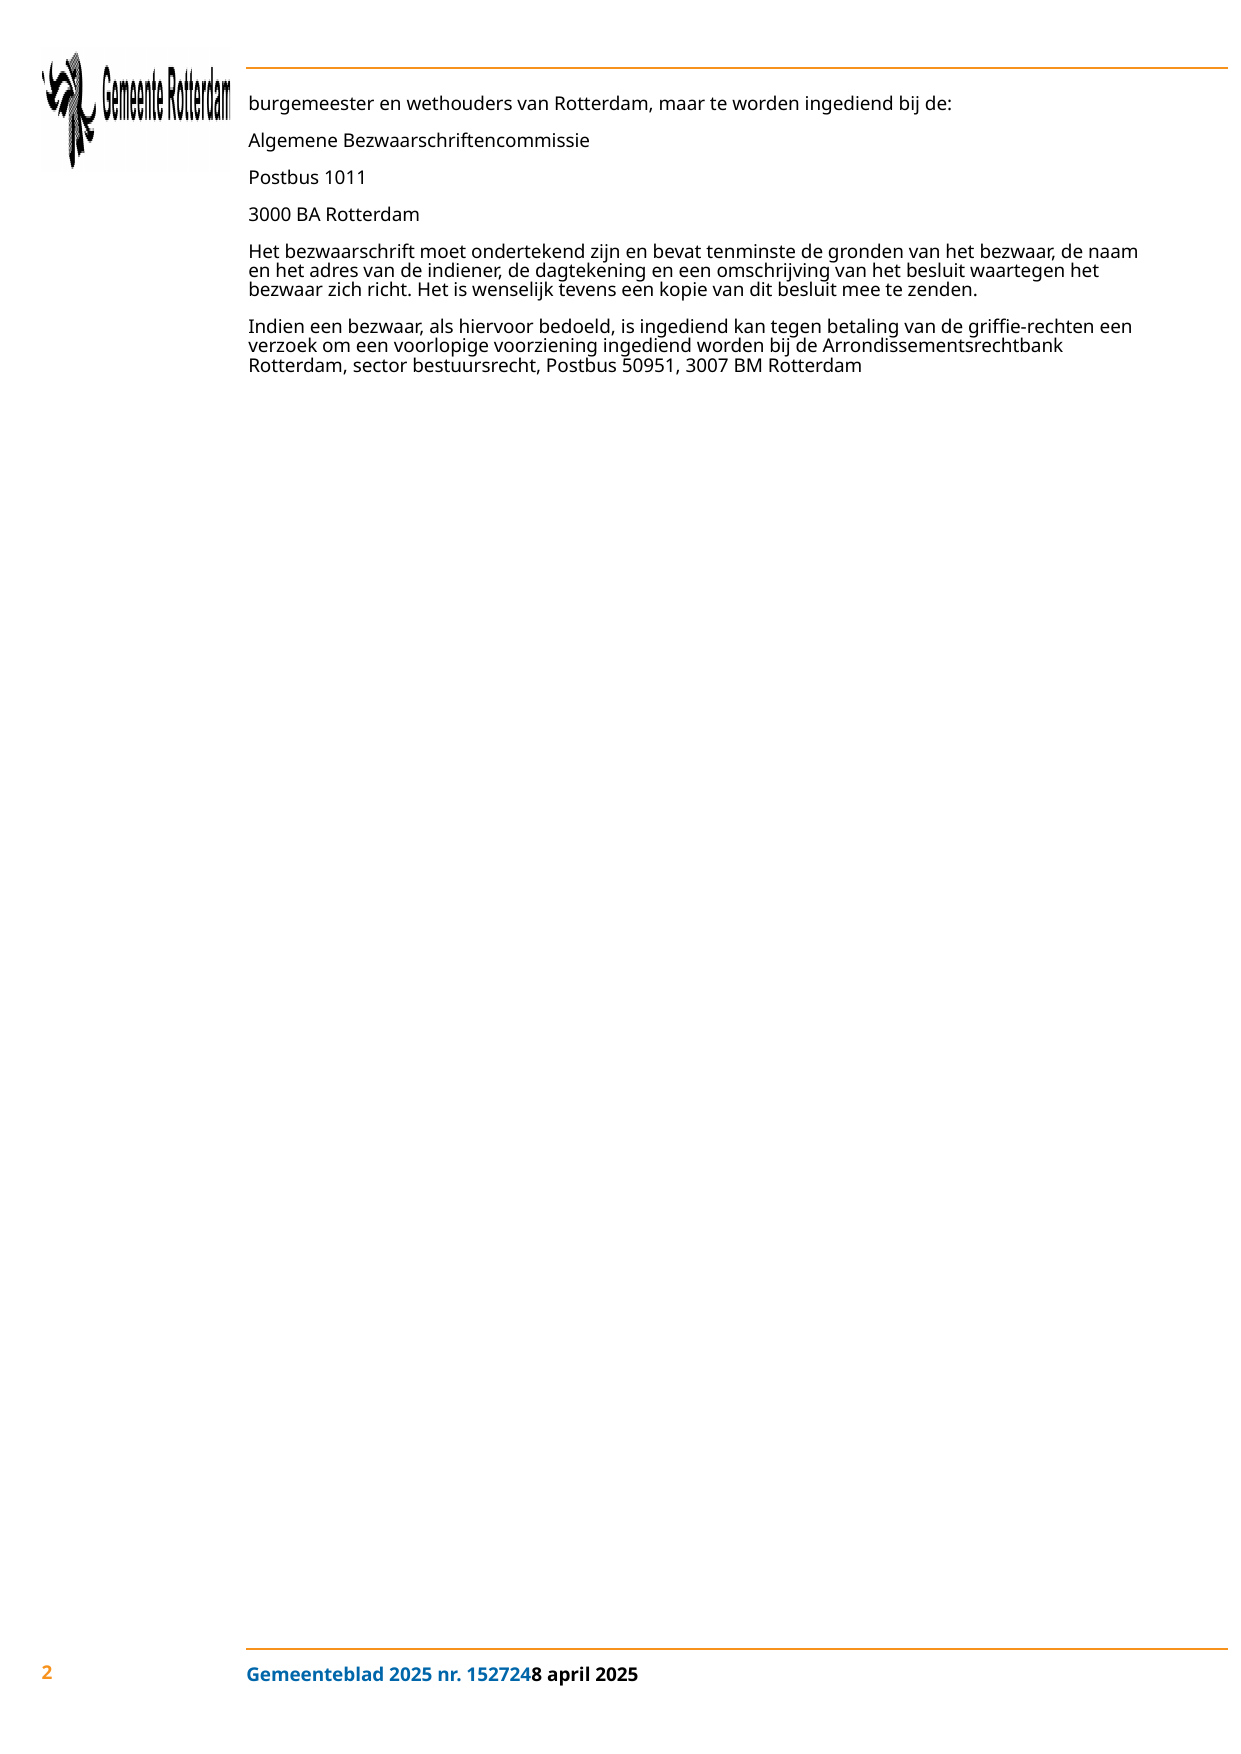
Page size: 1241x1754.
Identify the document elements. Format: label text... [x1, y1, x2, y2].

text burgemeester en wethouders van Rotterdam, maar te worden ingediend bij de: [248, 95, 1152, 114]
text Algemene Bezwaarschriftencommissie [248, 132, 1152, 151]
picture [41, 47, 231, 172]
text Postbus 1011 [248, 169, 1152, 188]
text Indien een bezwaar, als hiervoor bedoeld, is ingediend kan tegen betaling van de griffie-rechten een verzoek om een voorlopige voorziening ingediend worden bij de Arrondissementsrechtbank Rotterdam, sector bestuursrecht, Postbus 50951, 3007 BM Rotterdam [248, 318, 1152, 376]
text Het bezwaarschrift moet ondertekend zijn en bevat tenminste de gronden van het bezwaar, de naam en het adres van de indiener, de dagtekening en een omschrijving van het besluit waartegen het bezwaar zich richt. Het is wenselijk tevens een kopie van dit besluit mee te zenden. [248, 243, 1152, 301]
text 3000 BA Rotterdam [248, 206, 1152, 225]
